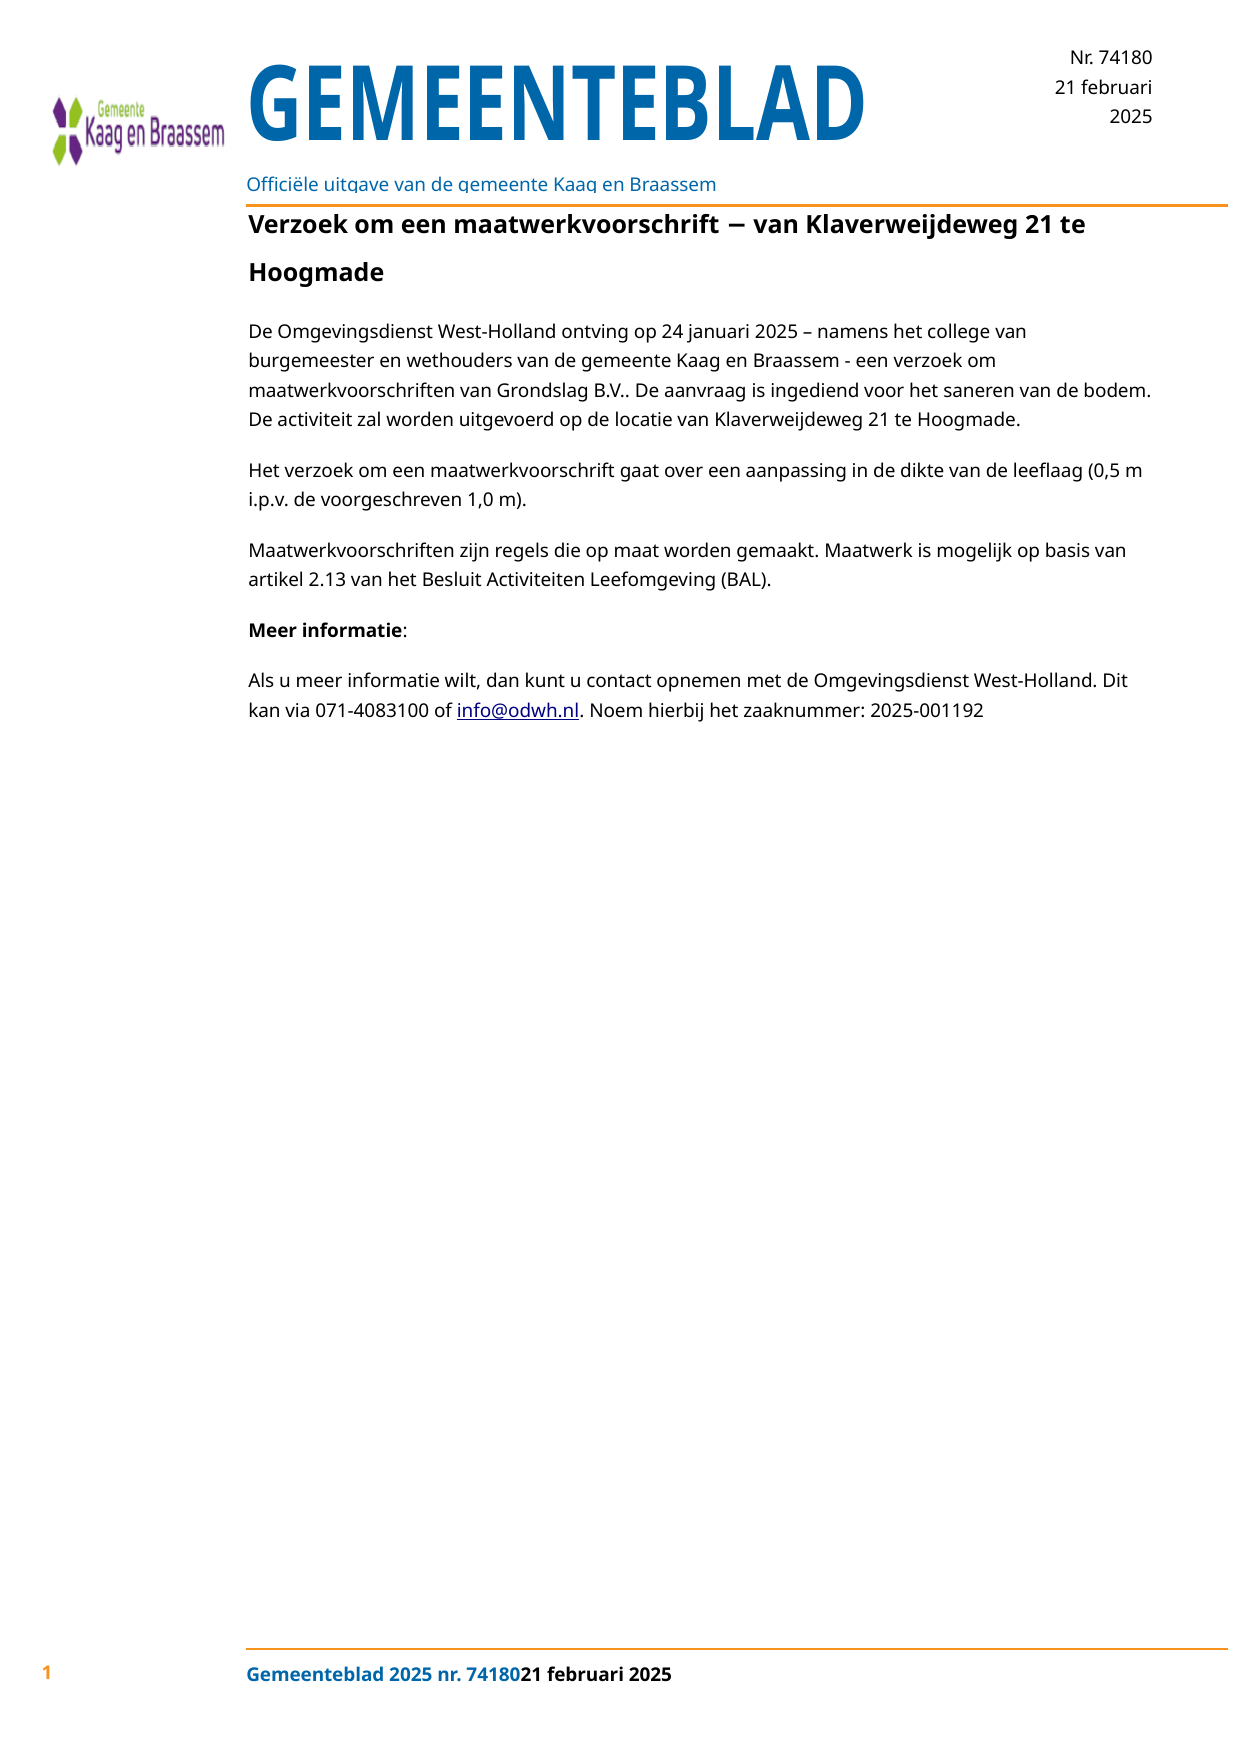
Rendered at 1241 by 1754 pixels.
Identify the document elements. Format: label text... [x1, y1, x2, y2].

text Als u meer informatie wilt, dan kunt u contact opnemen met de Omgevingsdienst West-Holland. Dit kan via 071-4083100 of info@odwh.nl. Noem hierbij het zaaknummer: 2025-001192 [248, 667, 1152, 723]
text Het verzoek om een maatwerkvoorschrift gaat over een aanpassing in de dikte van de leeflaag (0,5 m i.p.v. de voorgeschreven 1,0 m). [248, 457, 1152, 512]
text Meer informatie: [248, 617, 1152, 643]
picture [41, 47, 231, 172]
text Maatwerkvoorschriften zijn regels die op maat worden gemaakt. Maatwerk is mogelijk op basis van artikel 2.13 van het Besluit Activiteiten Leefomgeving (BAL). [248, 537, 1152, 592]
text Verzoek om een maatwerkvoorschrift − van Klaverweijdeweg 21 te Hoogmade [248, 207, 1152, 288]
text De Omgevingsdienst West-Holland ontving op 24 januari 2025 – namens het college van burgemeester en wethouders van de gemeente Kaag en Braassem - een verzoek om maatwerkvoorschriften van Grondslag B.V.. De aanvraag is ingediend voor het saneren van de bodem. De activiteit zal worden uitgevoerd op de locatie van Klaverweijdeweg 21 te Hoogmade. [248, 318, 1152, 432]
